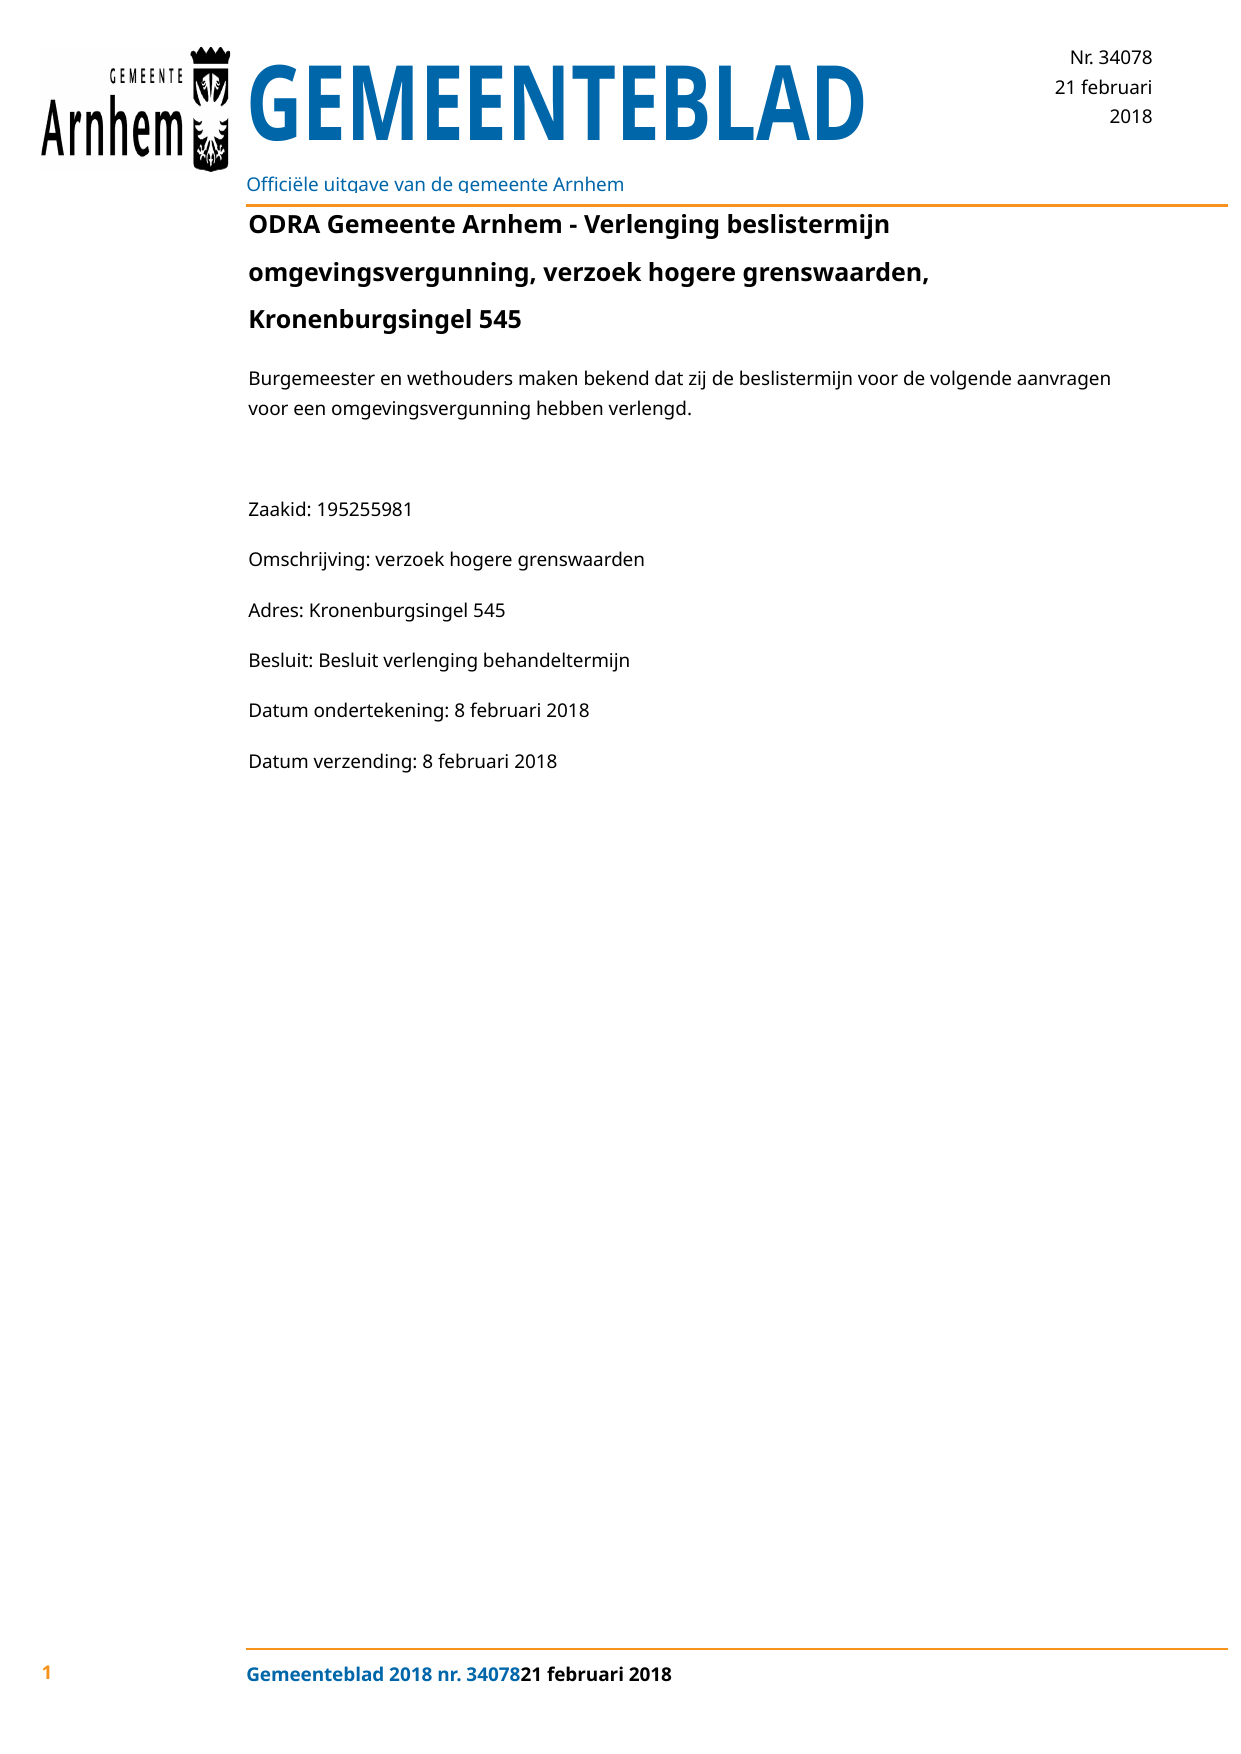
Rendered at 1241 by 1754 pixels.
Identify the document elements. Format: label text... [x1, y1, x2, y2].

text Datum verzending: 8 februari 2018 [248, 748, 1152, 774]
text Zaakid: 195255981 [248, 496, 1152, 522]
picture [41, 47, 231, 172]
text ODRA Gemeente Arnhem - Verlenging beslistermijn omgevingsvergunning, verzoek hogere grenswaarden, Kronenburgsingel 545 [248, 207, 1152, 336]
text Adres: Kronenburgsingel 545 [248, 597, 1152, 622]
text Burgemeester en wethouders maken bekend dat zij de beslistermijn voor de volgende aanvragen voor een omgevingsvergunning hebben verlengd. [248, 366, 1152, 421]
text Besluit: Besluit verlenging behandeltermijn [248, 647, 1152, 673]
text Datum ondertekening: 8 februari 2018 [248, 698, 1152, 723]
text Omschrijving: verzoek hogere grenswaarden [248, 546, 1152, 572]
